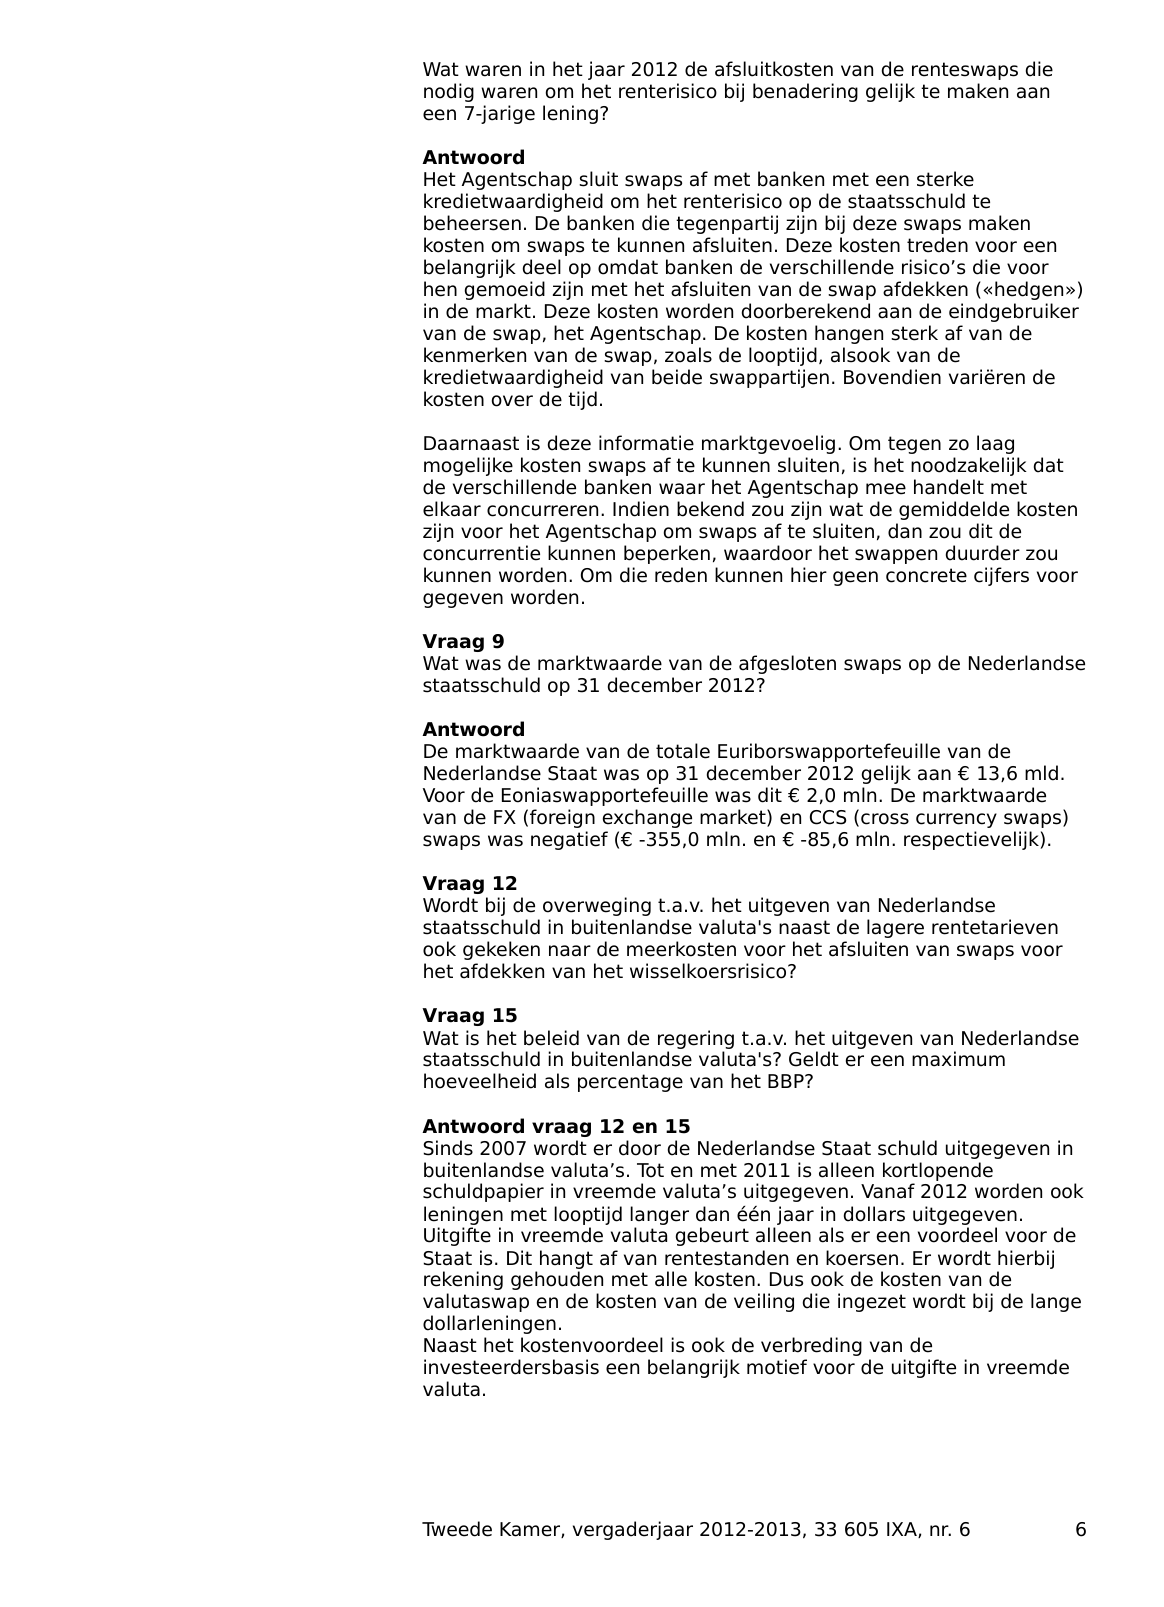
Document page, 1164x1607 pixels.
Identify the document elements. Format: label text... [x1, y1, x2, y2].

text Het Agentschap sluit swaps af met banken met een sterke kredietwaardigheid om het renterisico op de staatsschuld te beheersen. De banken die tegenpartij zijn bij deze swaps maken kosten om swaps te kunnen afsluiten. Deze kosten treden voor een belangrijk deel op omdat banken de verschillende risico’s die voor hen gemoeid zijn met het afsluiten van de swap afdekken («hedgen») in de markt. Deze kosten worden doorberekend aan de eindgebruiker van de swap, het Agentschap. De kosten hangen sterk af van de kenmerken van de swap, zoals de looptijd, alsook van de kredietwaardigheid van beide swappartijen. Bovendien variëren de kosten over de tijd. [422, 169, 1087, 411]
text Daarnaast is deze informatie marktgevoelig. Om tegen zo laag mogelijke kosten swaps af te kunnen sluiten, is het noodzakelijk dat de verschillende banken waar het Agentschap mee handelt met elkaar concurreren. Indien bekend zou zijn wat de gemiddelde kosten zijn voor het Agentschap om swaps af te sluiten, dan zou dit de concurrentie kunnen beperken, waardoor het swappen duurder zou kunnen worden. Om die reden kunnen hier geen concrete cijfers voor gegeven worden. [422, 433, 1087, 609]
text Vraag 9 [422, 631, 1087, 653]
text Antwoord [422, 147, 1087, 169]
text Naast het kostenvoordeel is ook de verbreding van de investeerdersbasis een belangrijk motief voor de uitgifte in vreemde valuta. [422, 1335, 1087, 1401]
text De marktwaarde van de totale Euriborswapportefeuille van de Nederlandse Staat was op 31 december 2012 gelijk aan € 13,6 mld. Voor de Eoniaswapportefeuille was dit € 2,0 mln. De marktwaarde van de FX (foreign exchange market) en CCS (cross currency swaps) swaps was negatief (€ -355,0 mln. en € -85,6 mln. respectievelijk). [422, 741, 1087, 851]
text Antwoord [422, 719, 1087, 741]
text Antwoord vraag 12 en 15 [422, 1116, 1087, 1137]
text Wat was de marktwaarde van de afgesloten swaps op de Nederlandse staatsschuld op 31 december 2012? [422, 653, 1087, 697]
text Wat waren in het jaar 2012 de afsluitkosten van de renteswaps die nodig waren om het renterisico bij benadering gelijk te maken aan een 7-jarige lening? [422, 59, 1087, 125]
text Vraag 15 [422, 1005, 1087, 1027]
text Wordt bij de overweging t.a.v. het uitgeven van Nederlandse staatsschuld in buitenlandse valuta's naast de lagere rentetarieven ook gekeken naar de meerkosten voor het afsluiten van swaps voor het afdekken van het wisselkoersrisico? [422, 895, 1087, 983]
text Vraag 12 [422, 873, 1087, 895]
text Wat is het beleid van de regering t.a.v. het uitgeven van Nederlandse staatsschuld in buitenlandse valuta's? Geldt er een maximum hoeveelheid als percentage van het BBP? [422, 1027, 1087, 1093]
text Uitgifte in vreemde valuta gebeurt alleen als er een voordeel voor de Staat is. Dit hangt af van rentestanden en koersen. Er wordt hierbij rekening gehouden met alle kosten. Dus ook de kosten van de valutaswap en de kosten van de veiling die ingezet wordt bij de lange dollarleningen. [422, 1225, 1087, 1335]
text Sinds 2007 wordt er door de Nederlandse Staat schuld uitgegeven in buitenlandse valuta’s. Tot en met 2011 is alleen kortlopende schuldpapier in vreemde valuta’s uitgegeven. Vanaf 2012 worden ook leningen met looptijd langer dan één jaar in dollars uitgegeven. [422, 1137, 1087, 1225]
